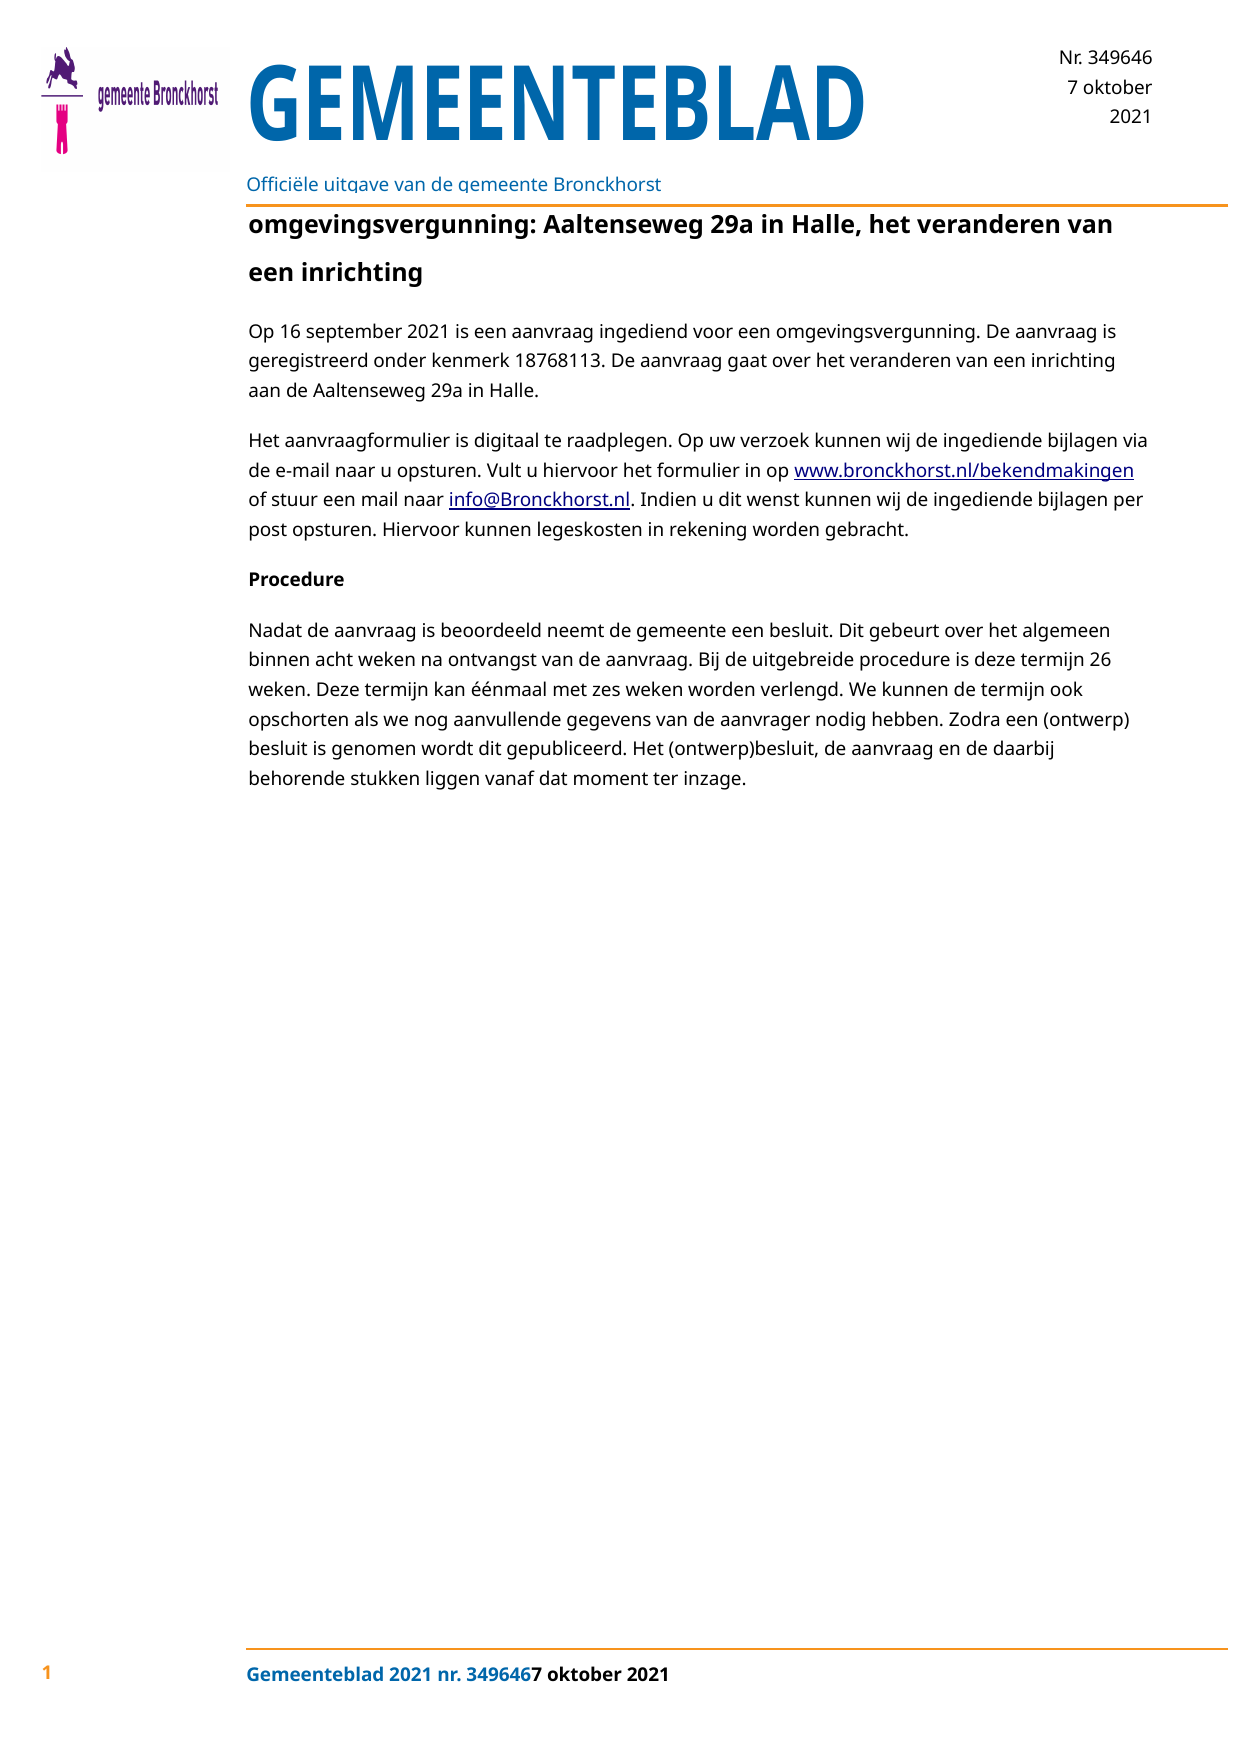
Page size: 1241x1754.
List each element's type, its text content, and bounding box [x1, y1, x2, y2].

picture [41, 47, 231, 172]
text Het aanvraagformulier is digitaal te raadplegen. Op uw verzoek kunnen wij de ingediende bijlagen via de e-mail naar u opsturen. Vult u hiervoor het formulier in op www.bronckhorst.nl/bekendmakingen of stuur een mail naar info@Bronckhorst.nl. Indien u dit wenst kunnen wij de ingediende bijlagen per post opsturen. Hiervoor kunnen legeskosten in rekening worden gebracht. [248, 427, 1152, 542]
text Nadat de aanvraag is beoordeeld neemt de gemeente een besluit. Dit gebeurt over het algemeen binnen acht weken na ontvangst van de aanvraag. Bij de uitgebreide procedure is deze termijn 26 weken. Deze termijn kan éénmaal met zes weken worden verlengd. We kunnen de termijn ook opschorten als we nog aanvullende gegevens van de aanvrager nodig hebben. Zodra een (ontwerp) besluit is genomen wordt dit gepubliceerd. Het (ontwerp)besluit, de aanvraag en de daarbij behorende stukken liggen vanaf dat moment ter inzage. [248, 617, 1152, 791]
text Procedure [248, 567, 1152, 592]
text Op 16 september 2021 is een aanvraag ingediend voor een omgevingsvergunning. De aanvraag is geregistreerd onder kenmerk 18768113. De aanvraag gaat over het veranderen van een inrichting aan de Aaltenseweg 29a in Halle. [248, 318, 1152, 403]
text omgevingsvergunning: Aaltenseweg 29a in Halle, het veranderen van een inrichting [248, 207, 1152, 288]
